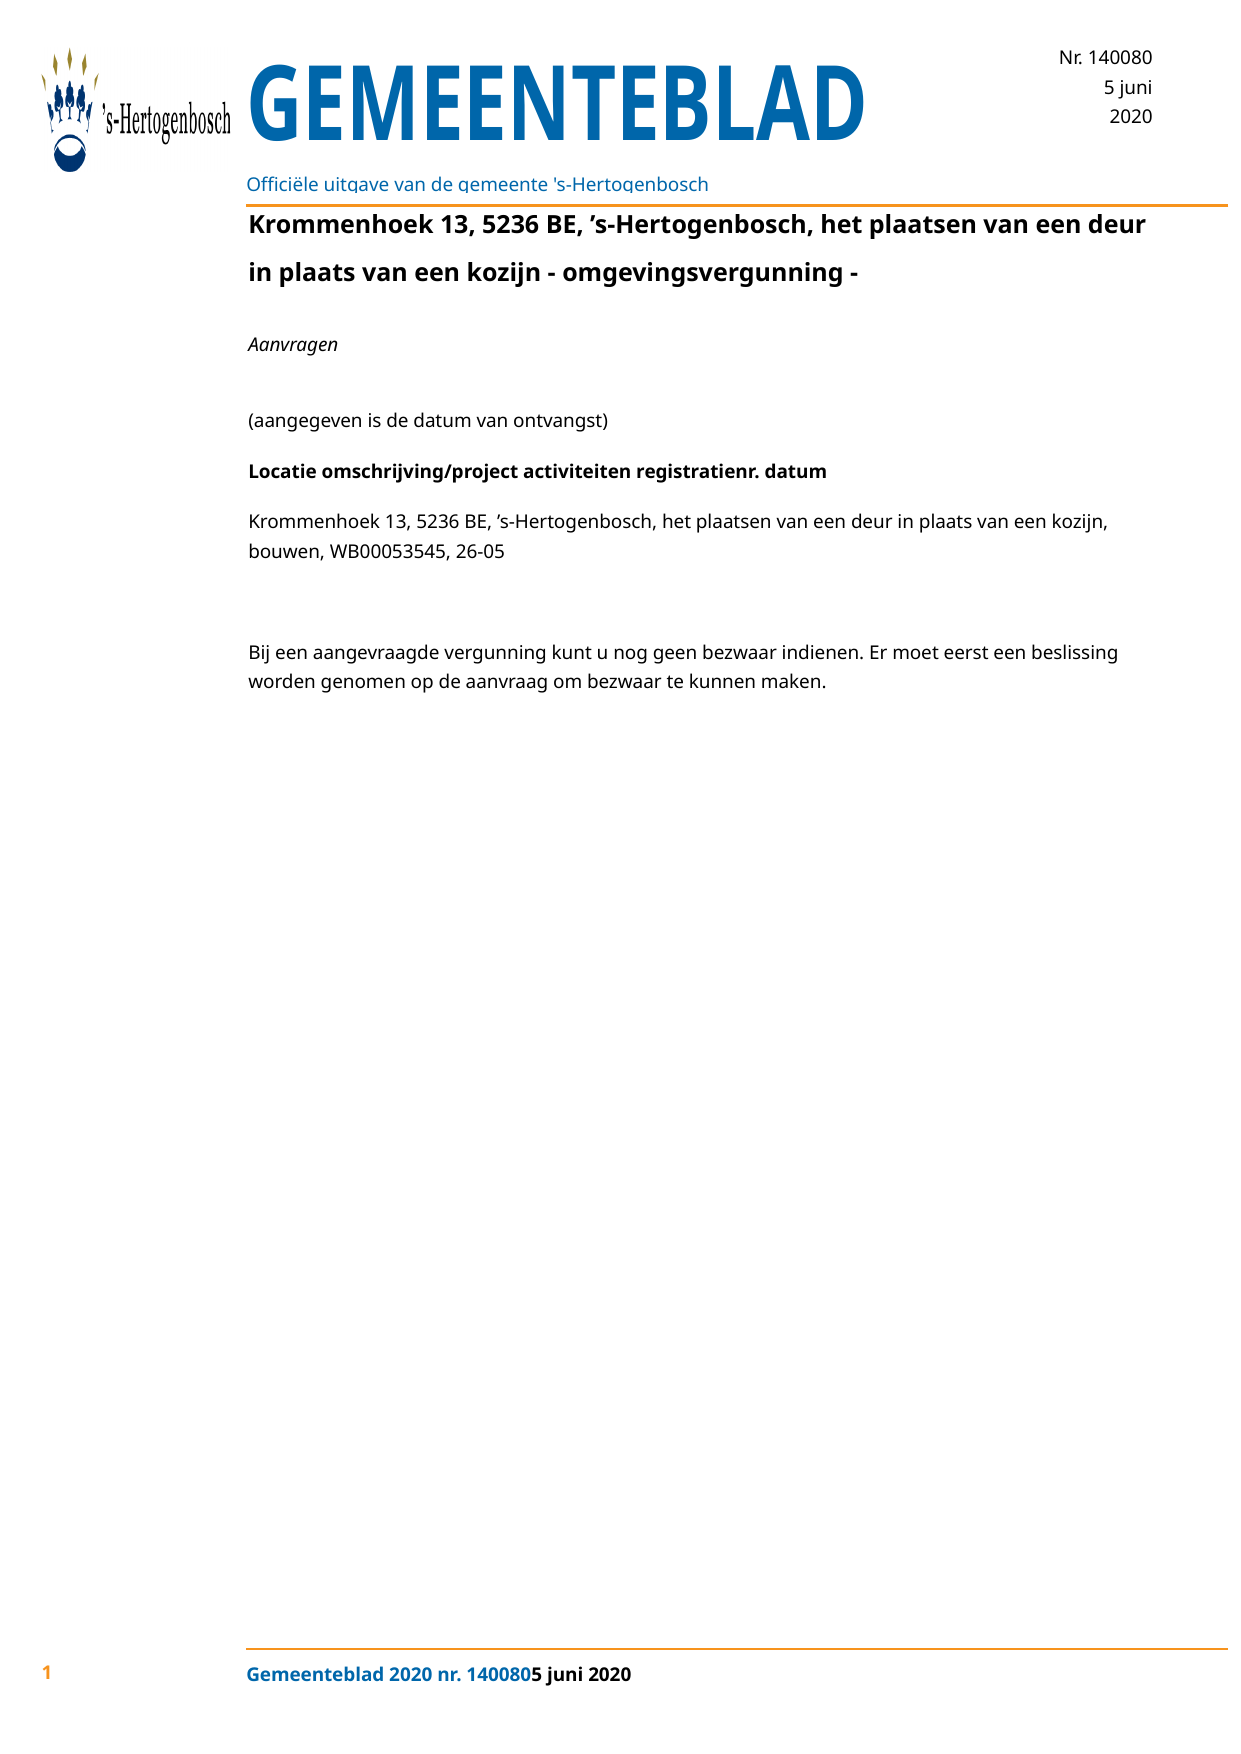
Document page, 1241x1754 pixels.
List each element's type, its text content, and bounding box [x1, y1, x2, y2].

text Bij een aangevraagde vergunning kunt u nog geen bezwaar indienen. Er moet eerst een beslissing worden genomen op de aanvraag om bezwaar te kunnen maken. [248, 639, 1152, 694]
text (aangegeven is de datum van ontvangst) [248, 408, 1152, 433]
text Aanvragen [248, 331, 1152, 357]
text Locatie omschrijving/project activiteiten registratienr. datum [248, 458, 1152, 484]
text Krommenhoek 13, 5236 BE, ’s-Hertogenbosch, het plaatsen van een deur in plaats van een kozijn - omgevingsvergunning - [248, 207, 1152, 288]
picture [41, 47, 231, 172]
text Krommenhoek 13, 5236 BE, ’s-Hertogenbosch, het plaatsen van een deur in plaats van een kozijn, bouwen, WB00053545, 26-05 [248, 508, 1152, 564]
